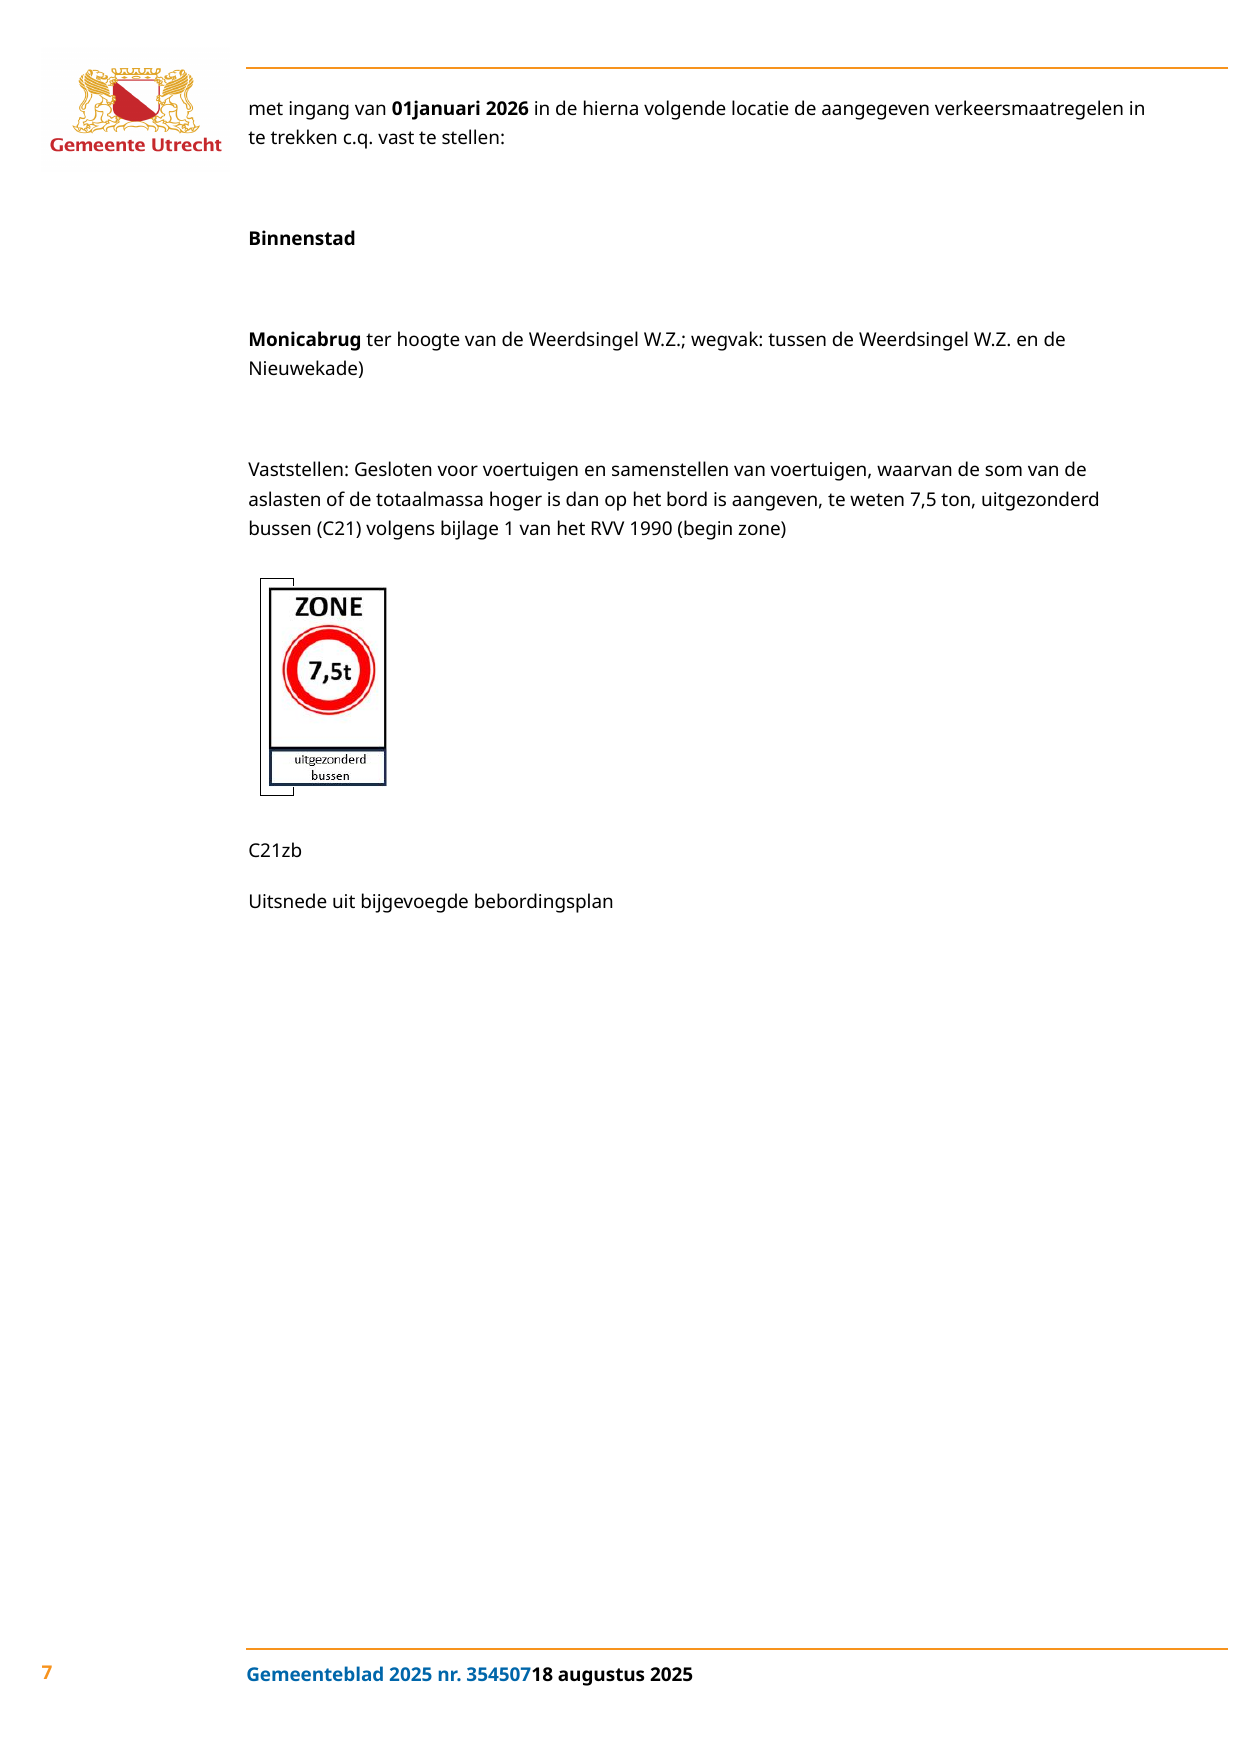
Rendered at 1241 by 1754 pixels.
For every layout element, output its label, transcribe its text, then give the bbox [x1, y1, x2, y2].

picture [41, 47, 231, 172]
text Monicabrug ter hoogte van de Weerdsingel W.Z.; wegvak: tussen de Weerdsingel W.Z. en de Nieuwekade) [248, 326, 1152, 381]
text met ingang van 01januari 2026 in de hierna volgende locatie de aangegeven verkeersmaatregelen in te trekken c.q. vast te stellen: [248, 95, 1152, 150]
text Vaststellen: Gesloten voor voertuigen en samenstellen van voertuigen, waarvan de som van de aslasten of de totaalmassa hoger is dan op het bord is aangeven, te weten 7,5 ton, uitgezonderd bussen (C21) volgens bijlage 1 van het RVV 1990 (begin zone) [248, 456, 1152, 541]
picture [268, 586, 387, 787]
text Binnenstad [248, 225, 1152, 251]
text Uitsnede uit bijgevoegde bebordingsplan [248, 888, 1152, 914]
text C21zb [248, 838, 1152, 863]
